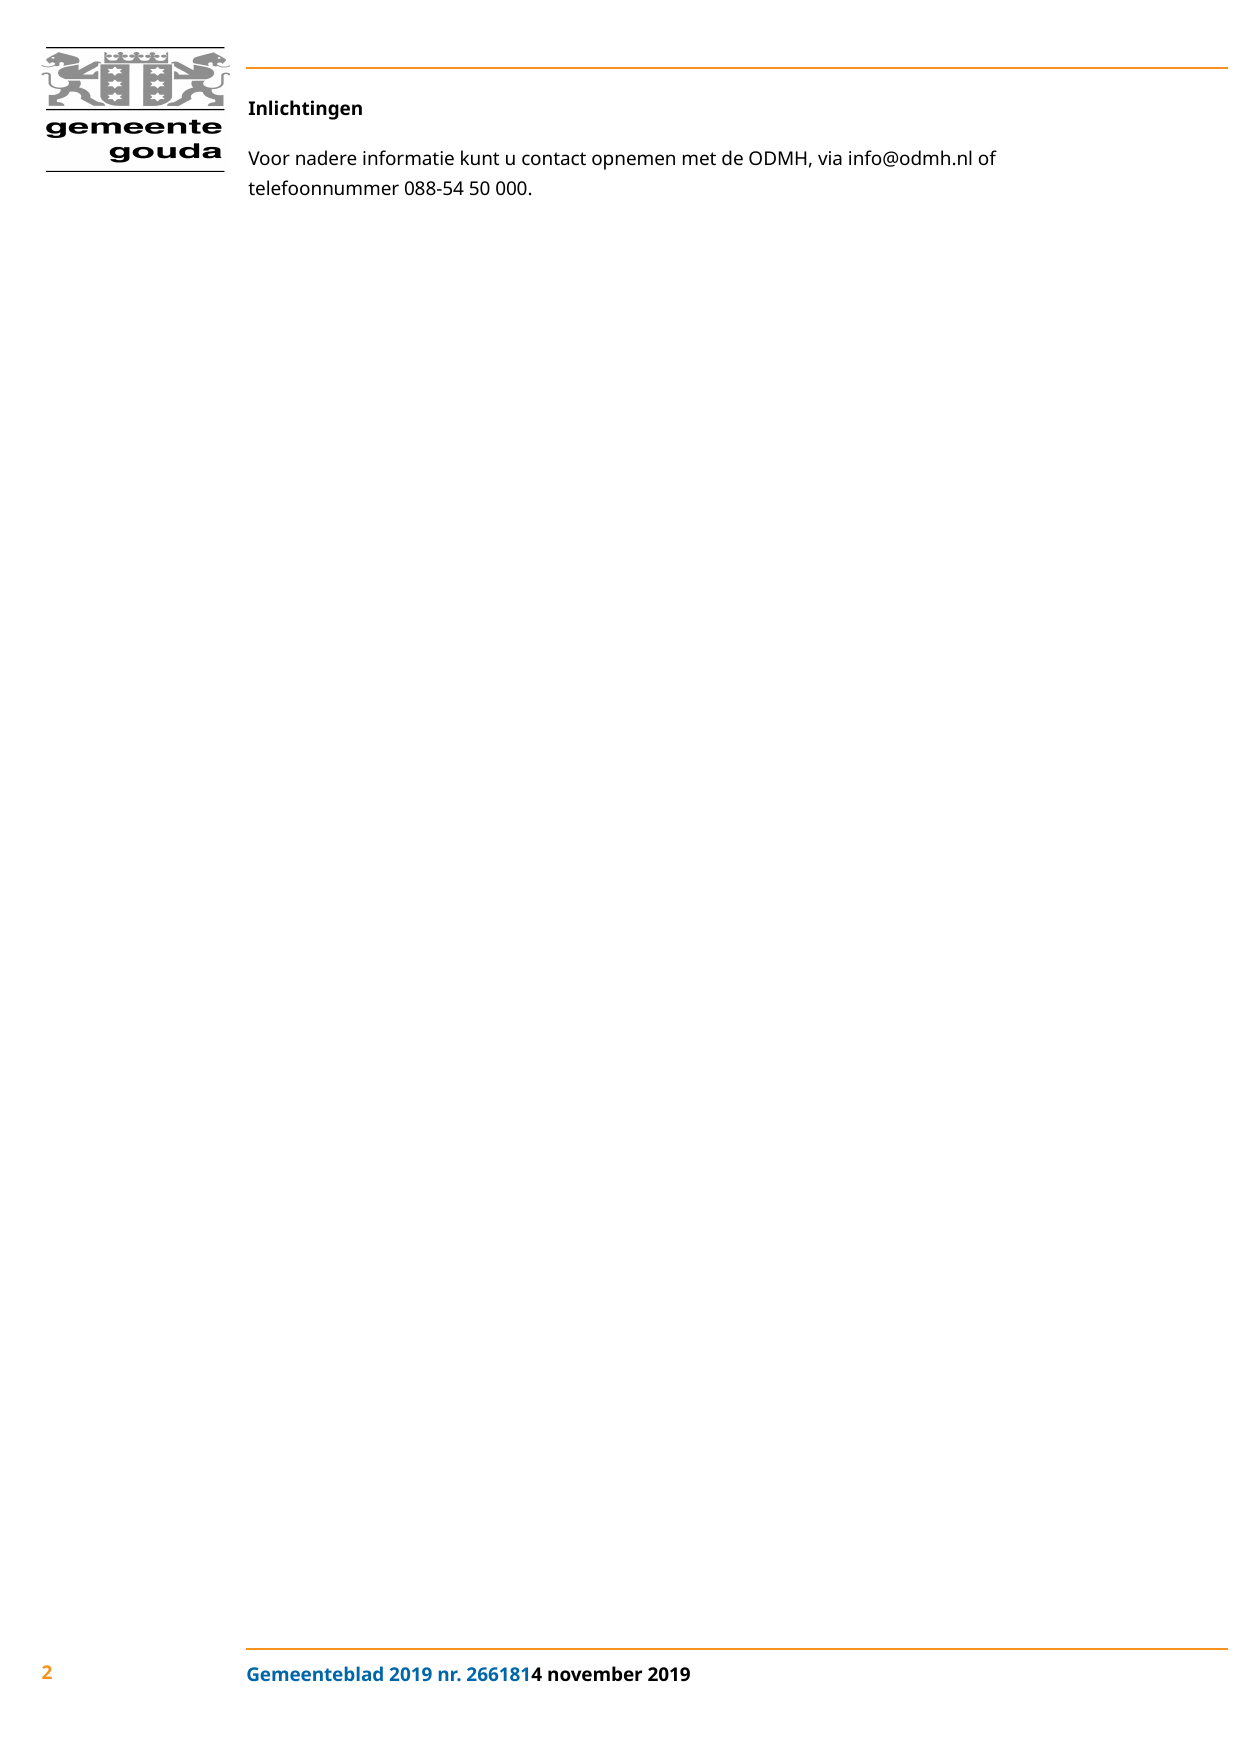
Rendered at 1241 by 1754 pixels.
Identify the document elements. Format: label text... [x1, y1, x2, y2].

text Voor nadere informatie kunt u contact opnemen met de ODMH, via info@odmh.nl of telefoonnummer 088-54 50 000. [248, 145, 1152, 201]
picture [41, 47, 231, 172]
text Inlichtingen [248, 95, 1152, 121]
